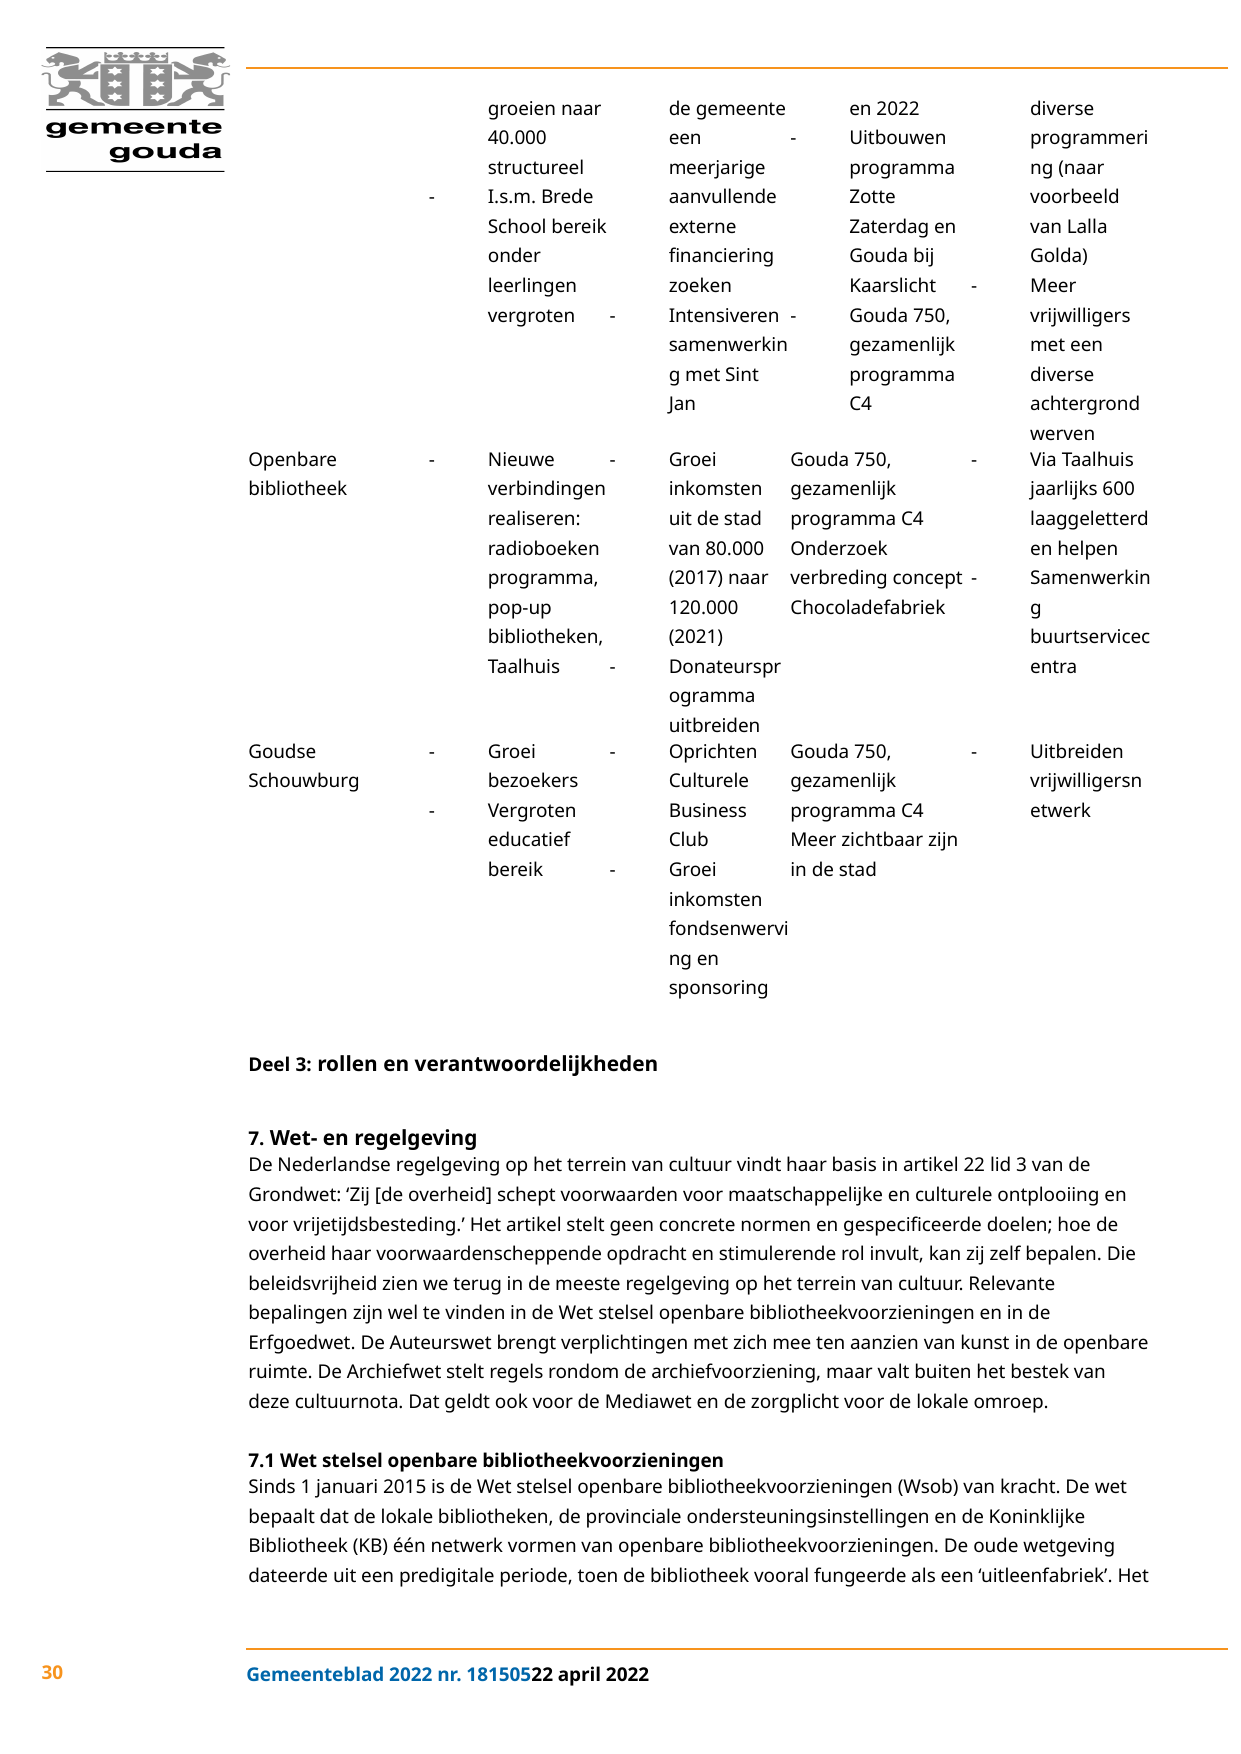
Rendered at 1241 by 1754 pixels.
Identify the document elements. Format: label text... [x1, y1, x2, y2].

text Deel 3: rollen en verantwoordelijkheden [248, 1049, 1152, 1078]
table_cell Groei bezoekers Vergroten educatief bereik [429, 738, 609, 1000]
table_cell Openbare bibliotheek [248, 446, 429, 738]
table_cell diverse programmering (naar voorbeeld van Lalla Golda) Meer vrijwilligers met een diverse achtergrond werven [971, 95, 1152, 446]
text Sinds 1 januari 2015 is de Wet stelsel openbare bibliotheekvoorzieningen (Wsob) van kracht. De wet bepaalt dat de lokale bibliotheken, de provinciale ondersteuningsinstellingen en de Koninklijke Bibliotheek (KB) één netwerk vormen van openbare bibliotheekvoorzieningen. De oude wetgeving dateerde uit een predigitale periode, toen de bibliotheek vooral fungeerde als een ‘uitleenfabriek’. Het [248, 1473, 1152, 1588]
table_cell Groei inkomsten uit de stad van 80.000 (2017) naar 120.000 (2021) Donateursprogramma uitbreiden [609, 446, 790, 738]
text 7.1 Wet stelsel openbare bibliotheekvoorzieningen [248, 1447, 1152, 1473]
table_cell Oprichten Culturele Business Club Groei inkomsten fondsenwerving en sponsoring [609, 738, 790, 1000]
text De Nederlandse regelgeving op het terrein van cultuur vindt haar basis in artikel 22 lid 3 van de Grondwet: ‘Zij [de overheid] schept voorwaarden voor maatschappelijke en culturele ontplooiing en voor vrijetijdsbesteding.’ Het artikel stelt geen concrete normen en gespecificeerde doelen; hoe de overheid haar voorwaardenscheppende opdracht en stimulerende rol invult, kan zij zelf bepalen. Die beleidsvrijheid zien we terug in de meeste regelgeving op het terrein van cultuur. Relevante bepalingen zijn wel te vinden in de Wet stelsel openbare bibliotheekvoorzieningen en in de Erfgoedwet. De Auteurswet brengt verplichtingen met zich mee ten aanzien van kunst in de openbare ruimte. De Archiefwet stelt regels rondom de archiefvoorziening, maar valt buiten het bestek van deze cultuurnota. Dat geldt ook voor de Mediawet en de zorgplicht voor de lokale omroep. [248, 1152, 1152, 1414]
text 7. Wet- en regelgeving [248, 1123, 1152, 1152]
table_cell Uitbreiden vrijwilligersnetwerk [971, 738, 1152, 1000]
table_cell Gouda 750, gezamenlijk programma C4 Meer zichtbaar zijn in de stad [790, 738, 971, 1000]
table_cell de gemeente een meerjarige aanvullende externe financiering zoeken Intensiveren samenwerking met Sint Jan [609, 95, 790, 446]
picture [41, 47, 231, 172]
table_cell Nieuwe verbindingen realiseren: radioboekenprogramma, pop-up bibliotheken, Taalhuis [429, 446, 609, 738]
table_cell Gouda 750, gezamenlijk programma C4 Onderzoek verbreding concept Chocoladefabriek [790, 446, 971, 738]
table_cell groeien naar 40.000 structureel I.s.m. Brede School bereik onder leerlingen vergroten [429, 95, 609, 446]
table_cell [248, 95, 429, 446]
table_cell en 2022 Uitbouwen programma Zotte Zaterdag en Gouda bij Kaarslicht Gouda 750, gezamenlijk programma C4 [790, 95, 971, 446]
table_cell Goudse Schouwburg [248, 738, 429, 1000]
table_cell Via Taalhuis jaarlijks 600 laaggeletterden helpen Samenwerking buurtservicecentra [971, 446, 1152, 738]
